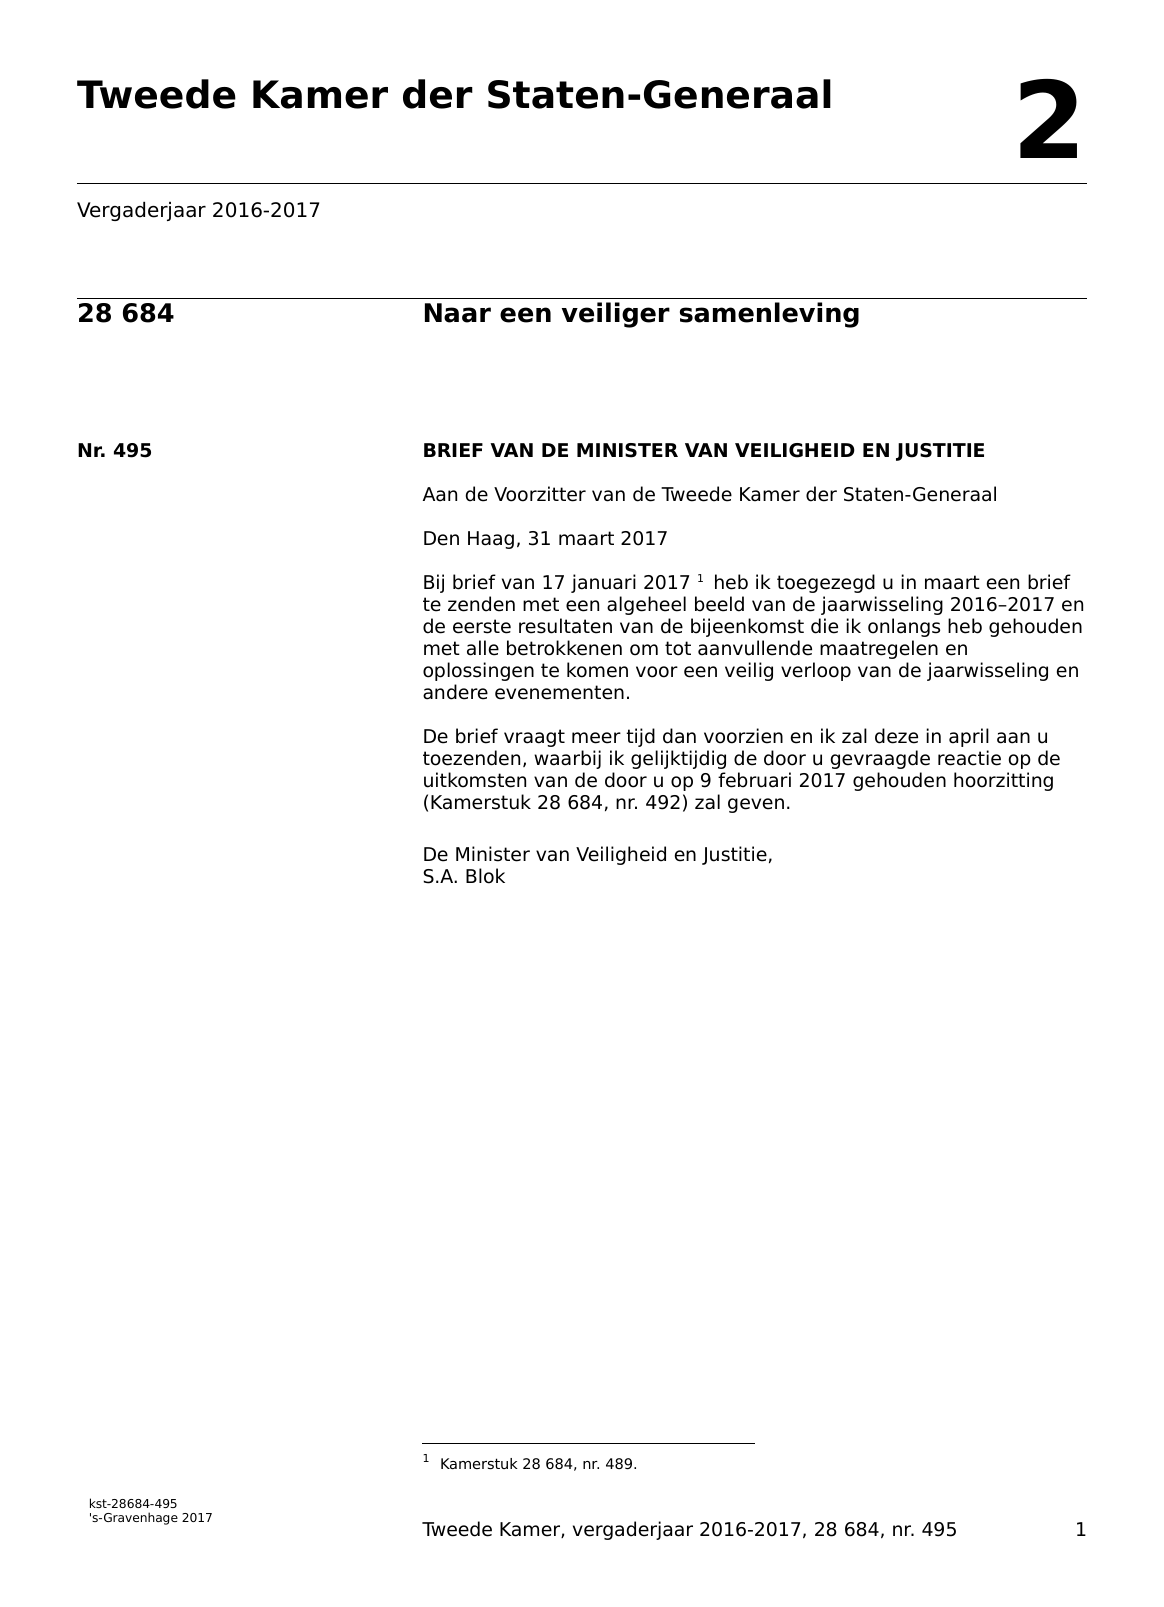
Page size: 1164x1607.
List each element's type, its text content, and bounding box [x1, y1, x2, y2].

table_cell Vergaderjaar 2016-2017 [77, 184, 1087, 298]
subtitle 28 684 Naar een veiliger samenleving [77, 299, 1087, 329]
text De brief vraagt meer tijd dan voorzien en ik zal deze in april aan u toezenden, waarbij ik gelijktijdig de door u gevraagde reactie op de uitkomsten van de door u op 9 februari 2017 gehouden hoorzitting (Kamerstuk 28 684, nr. 492) zal geven. [422, 726, 1087, 814]
text kst-28684-495 [88, 1497, 323, 1511]
text Bij brief van 17 januari 2017 heb ik toegezegd u in maart een brief te zenden met een algeheel beeld van de jaarwisseling 2016–2017 en de eerste resultaten van de bijeenkomst die ik onlangs heb gehouden met alle betrokkenen om tot aanvullende maatregelen en oplossingen te komen voor een veilig verloop van de jaarwisseling en andere evenementen. [422, 572, 1087, 704]
text De Minister van Veiligheid en Justitie, S.A. Blok [422, 844, 1087, 888]
text Den Haag, 31 maart 2017 [422, 528, 1087, 550]
text Kamerstuk 28 684, nr. 489. [422, 1452, 1087, 1474]
text Aan de Voorzitter van de Tweede Kamer der Staten-Generaal [422, 484, 1087, 506]
text 's-Gravenhage 2017 [88, 1511, 323, 1525]
table_header Tweede Kamer der Staten-Generaal [77, 59, 886, 183]
subtitle Nr. 495 BRIEF VAN DE MINISTER VAN VEILIGHEID EN JUSTITIE [77, 440, 1087, 462]
table_header 2 [886, 59, 1087, 183]
